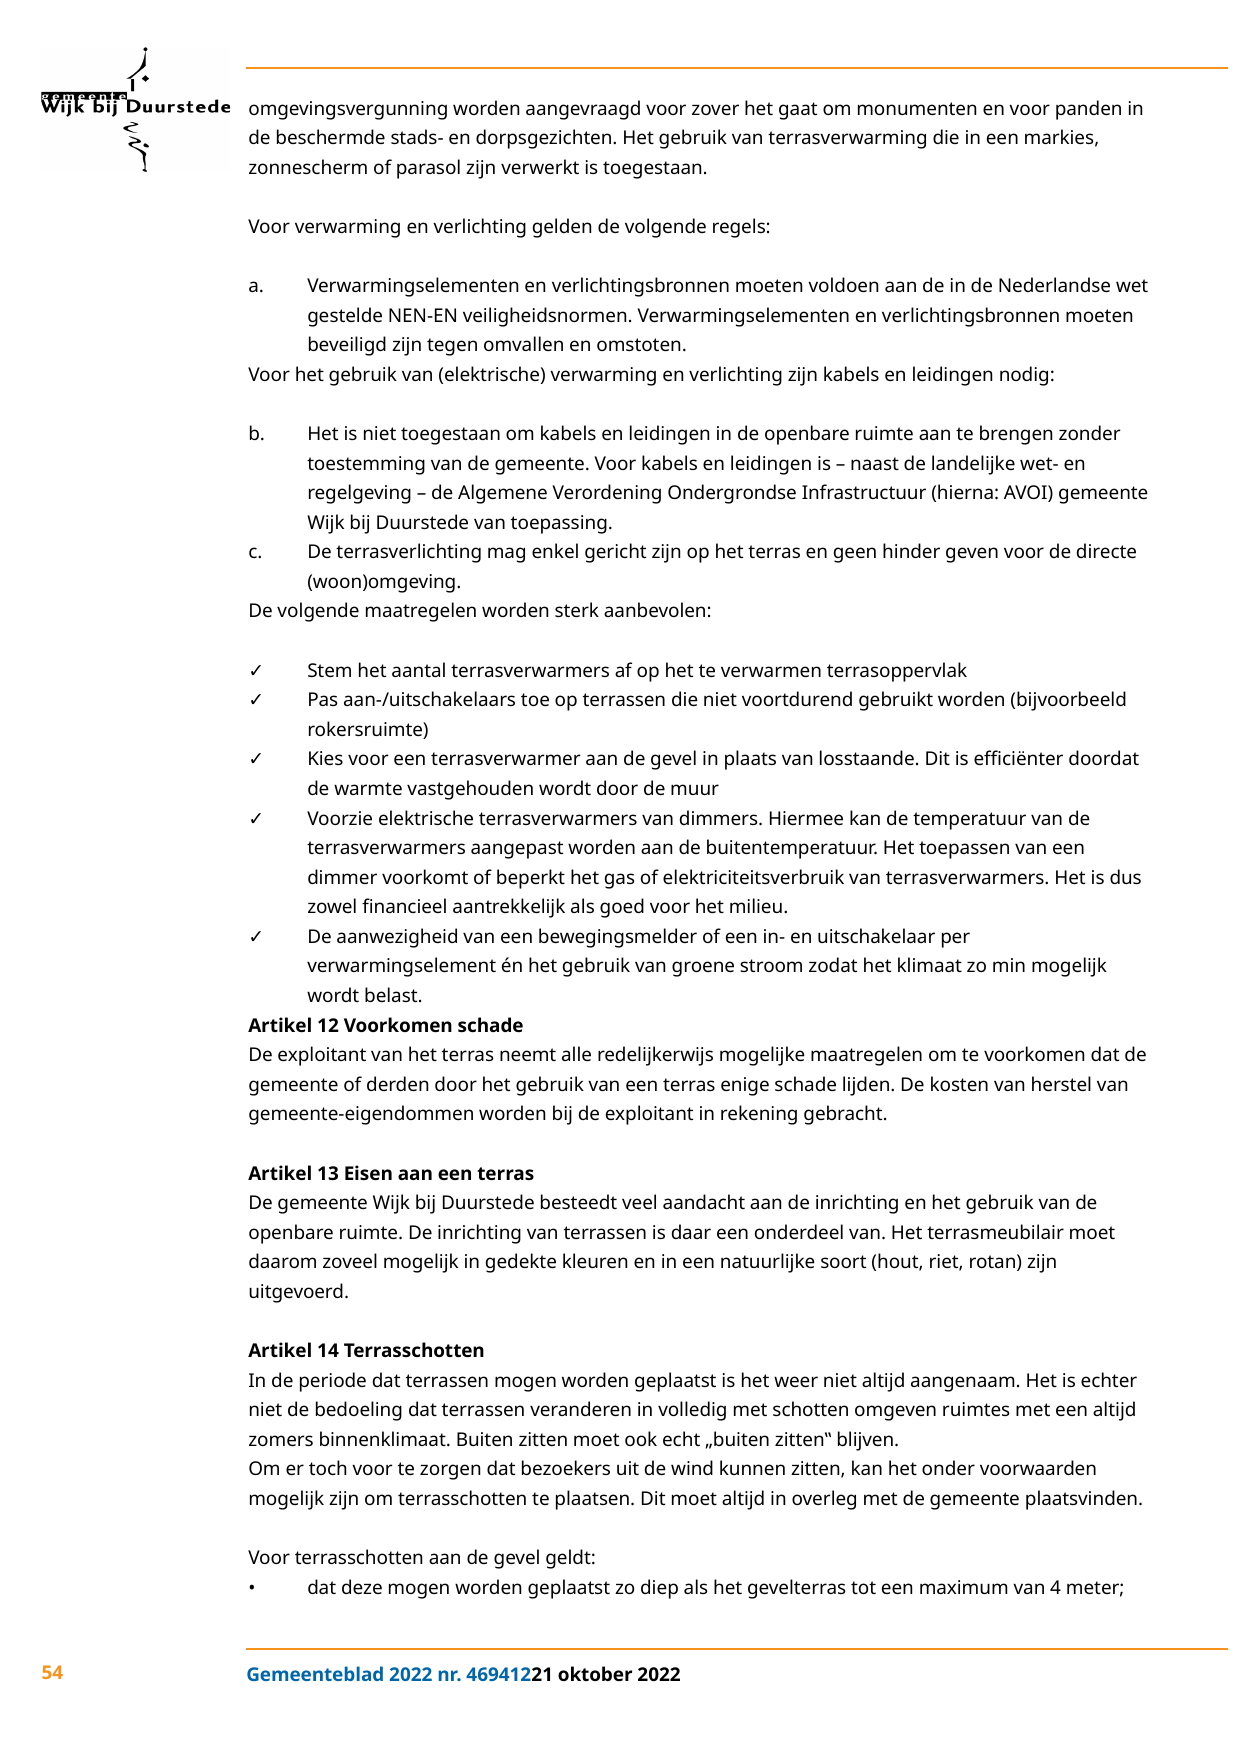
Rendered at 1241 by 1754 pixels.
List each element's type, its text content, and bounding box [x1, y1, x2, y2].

text In de periode dat terrassen mogen worden geplaatst is het weer niet altijd aangenaam. Het is echter niet de bedoeling dat terrassen veranderen in volledig met schotten omgeven ruimtes met een altijd zomers binnenklimaat. Buiten zitten moet ook echt „buiten zitten‟ blijven. [248, 1367, 1152, 1452]
text De exploitant van het terras neemt alle redelijkerwijs mogelijke maatregelen om te voorkomen dat de gemeente of derden door het gebruik van een terras enige schade lijden. De kosten van herstel van gemeente-eigendommen worden bij de exploitant in rekening gebracht. [248, 1041, 1152, 1126]
list Verwarmingselementen en verlichtingsbronnen moeten voldoen aan de in de Nederlandse wet gestelde NEN-EN veiligheidsnormen. Verwarmingselementen en verlichtingsbronnen moeten beveiligd zijn tegen omvallen en omstoten. [248, 272, 1152, 357]
list Het is niet toegestaan om kabels en leidingen in de openbare ruimte aan te brengen zonder toestemming van de gemeente. Voor kabels en leidingen is – naast de landelijke wet- en regelgeving – de Algemene Verordening Ondergrondse Infrastructuur (hierna: AVOI) gemeente Wijk bij Duurstede van toepassing. [248, 420, 1152, 535]
text Artikel 14 Terrasschotten [248, 1337, 1152, 1363]
list Kies voor een terrasverwarmer aan de gevel in plaats van losstaande. Dit is efficiënter doordat de warmte vastgehouden wordt door de muur [248, 746, 1152, 801]
text Voor het gebruik van (elektrische) verwarming en verlichting zijn kabels en leidingen nodig: [248, 361, 1152, 387]
list De terrasverlichting mag enkel gericht zijn op het terras en geen hinder geven voor de directe (woon)omgeving. [248, 538, 1152, 594]
text De volgende maatregelen worden sterk aanbevolen: [248, 598, 1152, 623]
text Om er toch voor te zorgen dat bezoekers uit de wind kunnen zitten, kan het onder voorwaarden mogelijk zijn om terrasschotten te plaatsen. Dit moet altijd in overleg met de gemeente plaatsvinden. [248, 1456, 1152, 1511]
text Voor verwarming en verlichting gelden de volgende regels: [248, 213, 1152, 239]
list Voorzie elektrische terrasverwarmers van dimmers. Hiermee kan de temperatuur van de terrasverwarmers aangepast worden aan de buitentemperatuur. Het toepassen van een dimmer voorkomt of beperkt het gas of elektriciteitsverbruik van terrasverwarmers. Het is dus zowel financieel aantrekkelijk als goed voor het milieu. [248, 805, 1152, 919]
list Stem het aantal terrasverwarmers af op het te verwarmen terrasoppervlak [248, 657, 1152, 683]
text omgevingsvergunning worden aangevraagd voor zover het gaat om monumenten en voor panden in de beschermde stads- en dorpsgezichten. Het gebruik van terrasverwarming die in een markies, zonnescherm of parasol zijn verwerkt is toegestaan. [248, 95, 1152, 180]
text Artikel 12 Voorkomen schade [248, 1012, 1152, 1038]
picture [41, 47, 231, 172]
text Voor terrasschotten aan de gevel geldt: [248, 1544, 1152, 1570]
list De aanwezigheid van een bewegingsmelder of een in- en uitschakelaar per verwarmingselement én het gebruik van groene stroom zodat het klimaat zo min mogelijk wordt belast. [248, 923, 1152, 1008]
list dat deze mogen worden geplaatst zo diep als het gevelterras tot een maximum van 4 meter; [248, 1574, 1152, 1600]
text De gemeente Wijk bij Duurstede besteedt veel aandacht aan de inrichting en het gebruik van de openbare ruimte. De inrichting van terrassen is daar een onderdeel van. Het terrasmeubilair moet daarom zoveel mogelijk in gedekte kleuren en in een natuurlijke soort (hout, riet, rotan) zijn uitgevoerd. [248, 1189, 1152, 1304]
text Artikel 13 Eisen aan een terras [248, 1160, 1152, 1186]
list Pas aan-/uitschakelaars toe op terrassen die niet voortdurend gebruikt worden (bijvoorbeeld rokersruimte) [248, 686, 1152, 742]
